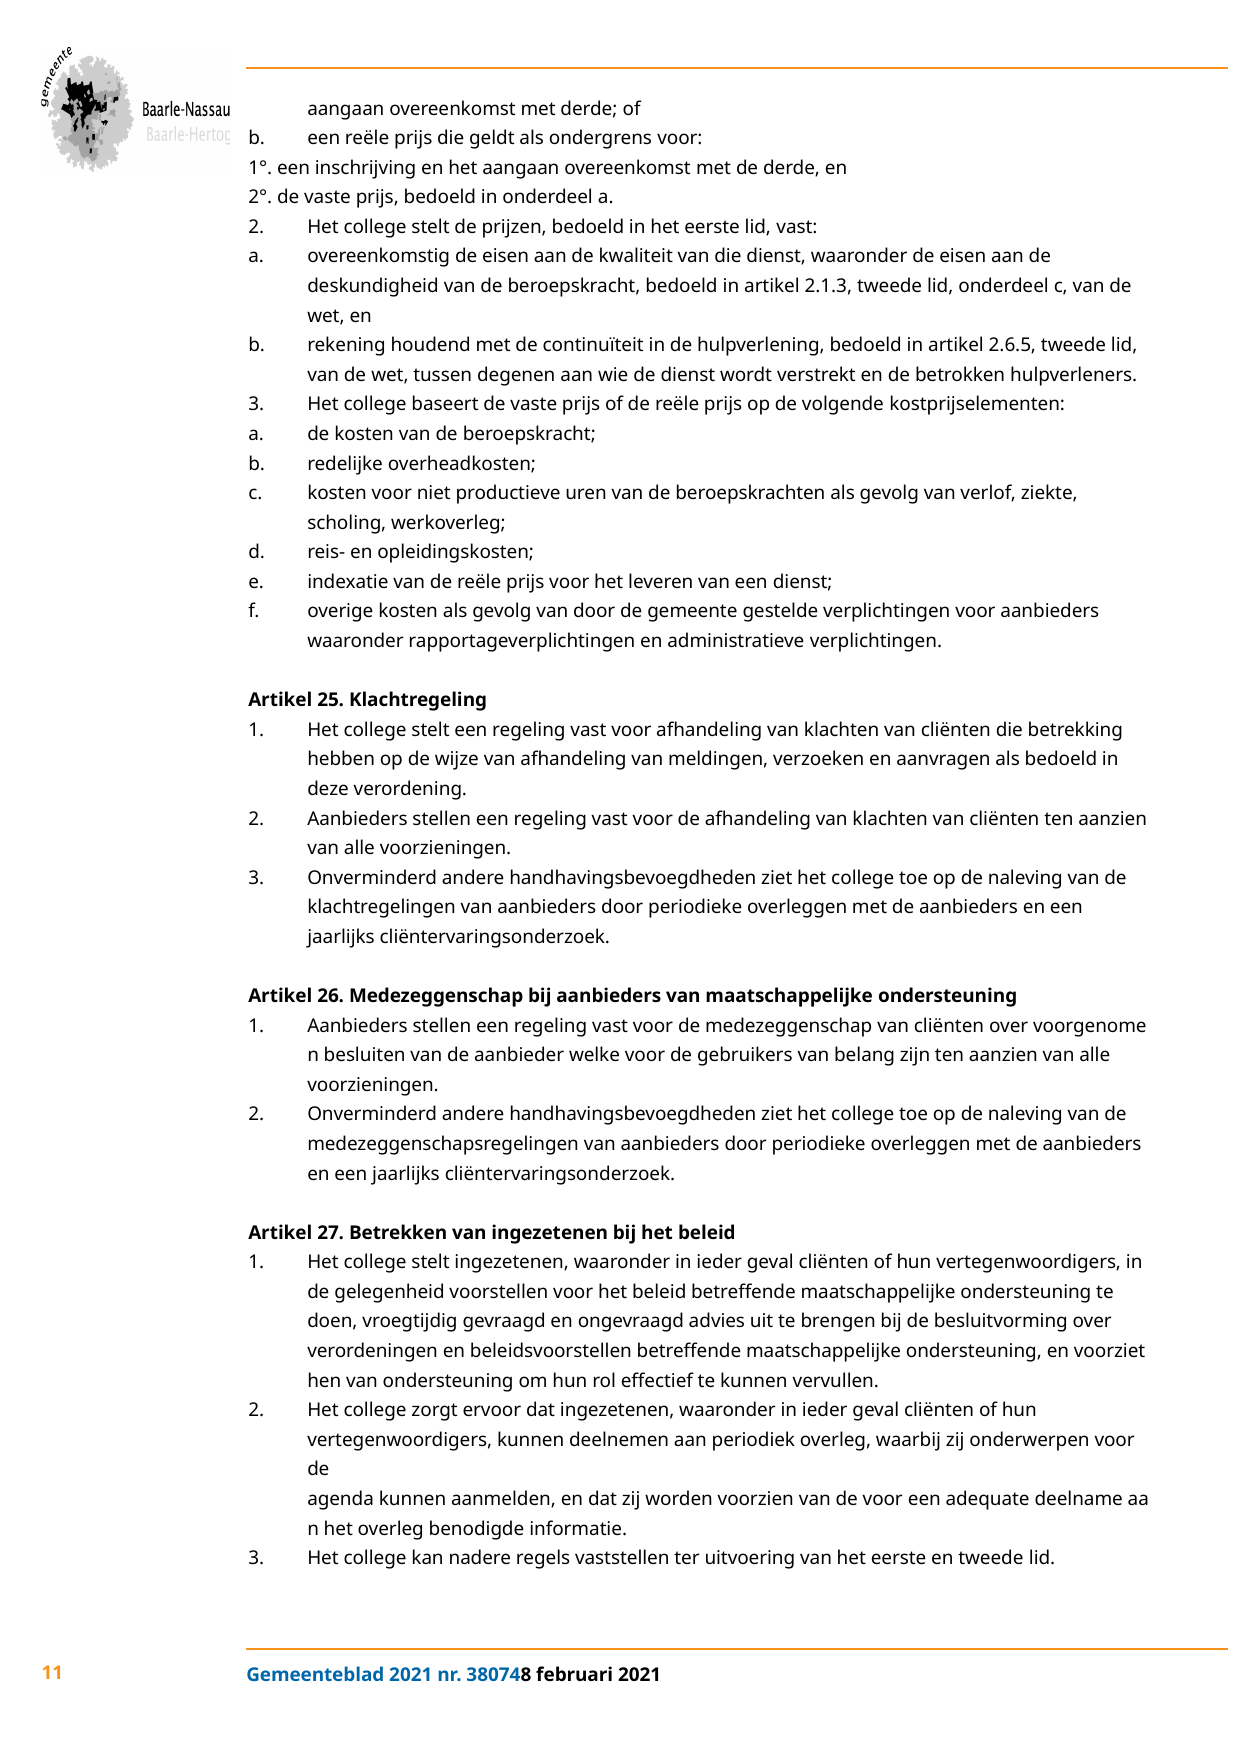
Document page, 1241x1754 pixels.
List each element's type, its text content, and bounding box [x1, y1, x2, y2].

list Het college kan nadere regels vaststellen ter uitvoering van het eerste en tweede lid. [248, 1544, 1152, 1570]
text Artikel 26. Medezeggenschap bij aanbieders van maatschappelijke ondersteuning [248, 982, 1152, 1008]
picture [41, 47, 231, 172]
list redelijke overheadkosten; [248, 450, 1152, 476]
list Onverminderd andere handhavingsbevoegdheden ziet het college toe op de naleving van de klachtregelingen van aanbieders door periodieke overleggen met de aanbieders en een jaarlijks cliëntervaringsonderzoek. [248, 864, 1152, 949]
list Aanbieders stellen een regeling vast voor de afhandeling van klachten van cliënten ten aanzien van alle voorzieningen. [248, 805, 1152, 860]
list Onverminderd andere handhavingsbevoegdheden ziet het college toe op de naleving van de medezeggenschapsregelingen van aanbieders door periodieke overleggen met de aanbieders en een jaarlijks cliëntervaringsonderzoek. [248, 1101, 1152, 1186]
list Aanbieders stellen een regeling vast voor de medezeggenschap van cliënten over voorgenomen besluiten van de aanbieder welke voor de gebruikers van belang zijn ten aanzien van alle voorzieningen. [248, 1012, 1152, 1097]
list aangaan overeenkomst met derde; of [248, 95, 1152, 121]
list Het college baseert de vaste prijs of de reële prijs op de volgende kostprijselementen: [248, 391, 1152, 416]
list overeenkomstig de eisen aan de kwaliteit van die dienst, waaronder de eisen aan de deskundigheid van de beroepskracht, bedoeld in artikel 2.1.3, tweede lid, onderdeel c, van de wet, en [248, 243, 1152, 328]
list indexatie van de reële prijs voor het leveren van een dienst; [248, 568, 1152, 594]
list overige kosten als gevolg van door de gemeente gestelde verplichtingen voor aanbieders waaronder rapportageverplichtingen en administratieve verplichtingen. [248, 598, 1152, 653]
text 1°. een inschrijving en het aangaan overeenkomst met de derde, en [248, 154, 1152, 180]
list Het college stelt de prijzen, bedoeld in het eerste lid, vast: [248, 213, 1152, 239]
text Artikel 27. Betrekken van ingezetenen bij het beleid [248, 1219, 1152, 1245]
list een reële prijs die geldt als ondergrens voor: [248, 124, 1152, 150]
text Artikel 25. Klachtregeling [248, 686, 1152, 712]
text 2°. de vaste prijs, bedoeld in onderdeel a. [248, 183, 1152, 209]
list Het college stelt ingezetenen, waaronder in ieder geval cliënten of hun vertegenwoordigers, in de gelegenheid voorstellen voor het beleid betreffende maatschappelijke ondersteuning te doen, vroegtijdig gevraagd en ongevraagd advies uit te brengen bij de besluitvorming over verordeningen en beleidsvoorstellen betreffende maatschappelijke ondersteuning, en voorziet hen van ondersteuning om hun rol effectief te kunnen vervullen. [248, 1248, 1152, 1393]
list rekening houdend met de continuïteit in de hulpverlening, bedoeld in artikel 2.6.5, tweede lid, van de wet, tussen degenen aan wie de dienst wordt verstrekt en de betrokken hulpverleners. [248, 331, 1152, 387]
list reis- en opleidingskosten; [248, 538, 1152, 564]
list Het college zorgt ervoor dat ingezetenen, waaronder in ieder geval cliënten of hun vertegenwoordigers, kunnen deelnemen aan periodiek overleg, waarbij zij onderwerpen voor de agenda kunnen aanmelden, en dat zij worden voorzien van de voor een adequate deelname aan het overleg benodigde informatie. [248, 1396, 1152, 1541]
list kosten voor niet productieve uren van de beroepskrachten als gevolg van verlof, ziekte, scholing, werkoverleg; [248, 479, 1152, 535]
list Het college stelt een regeling vast voor afhandeling van klachten van cliënten die betrekking hebben op de wijze van afhandeling van meldingen, verzoeken en aanvragen als bedoeld in deze verordening. [248, 716, 1152, 801]
list de kosten van de beroepskracht; [248, 420, 1152, 446]
